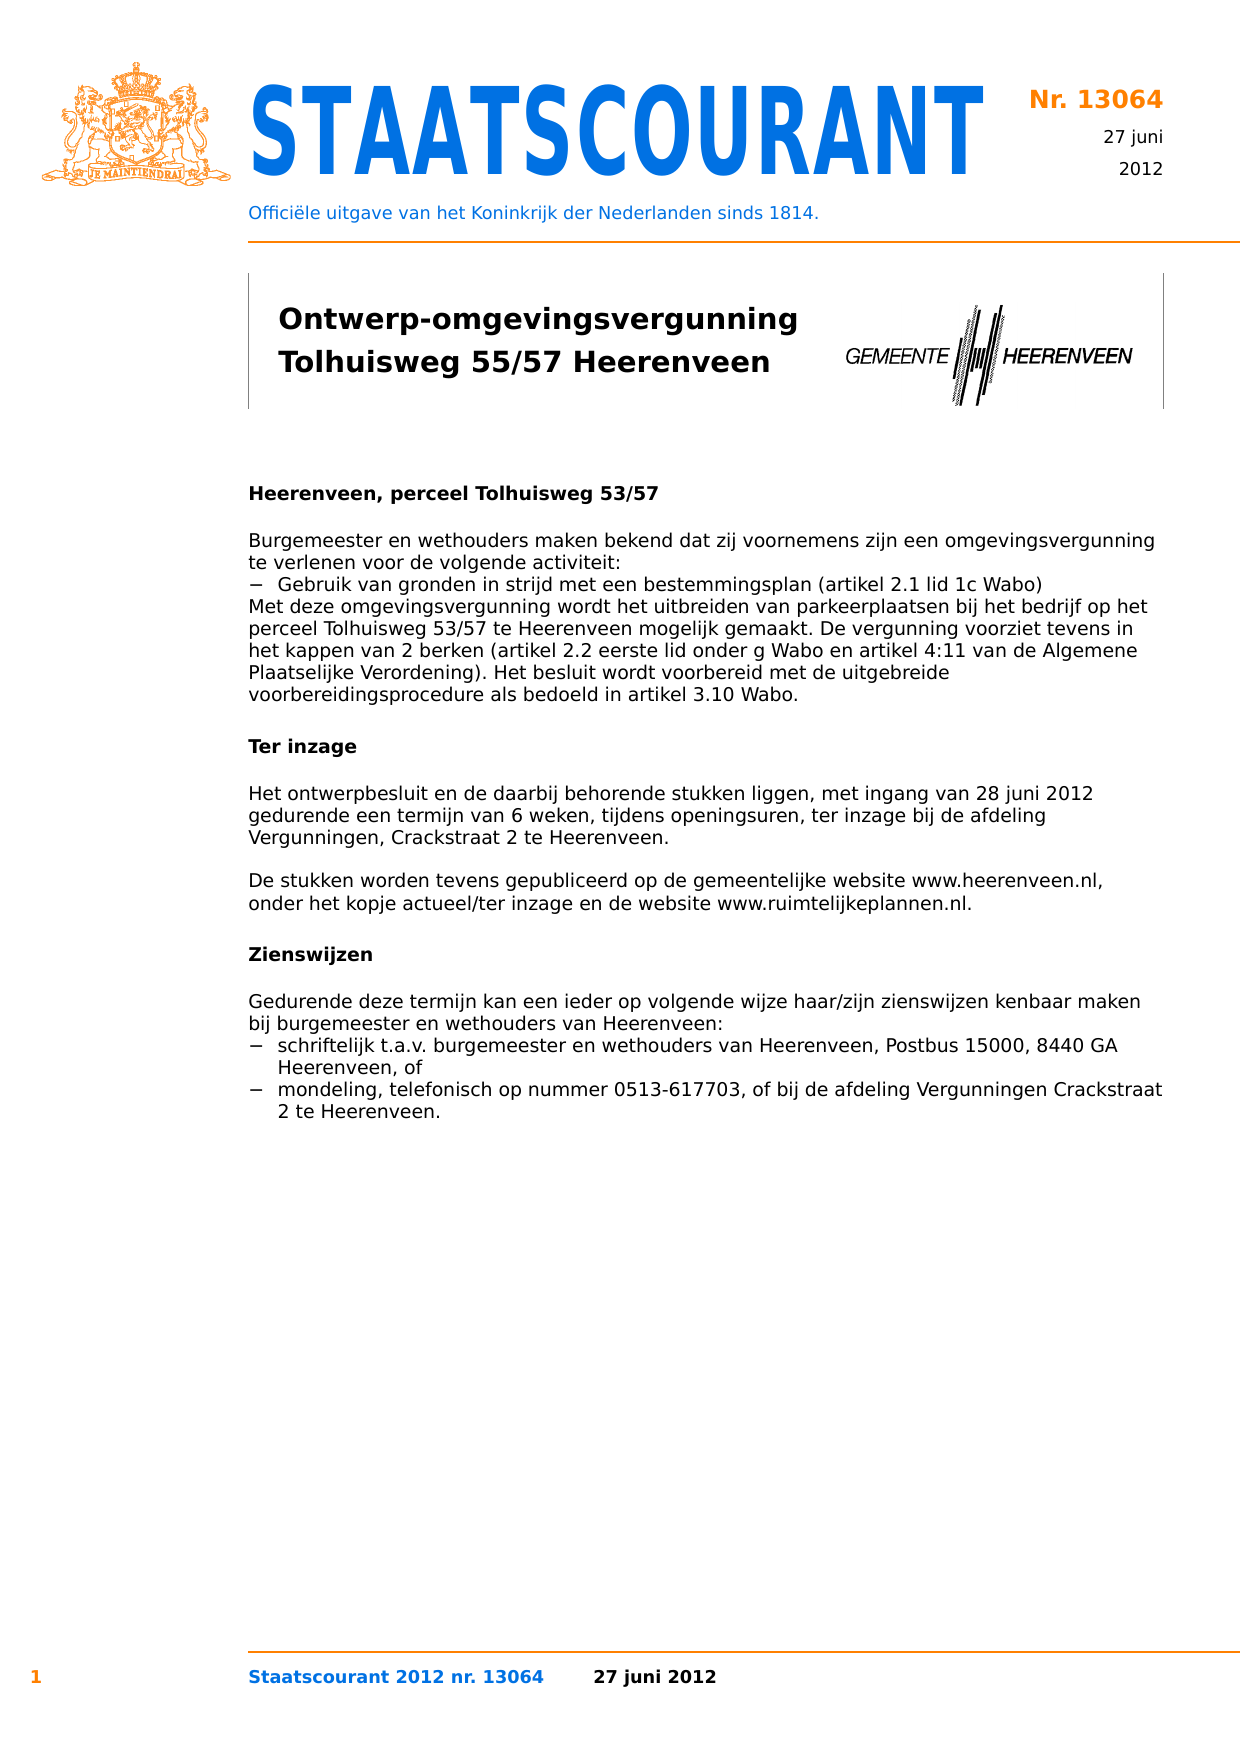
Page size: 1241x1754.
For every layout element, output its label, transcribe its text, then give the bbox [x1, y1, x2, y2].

text Gedurende deze termijn kan een ieder op volgende wijze haar/zijn zienswijzen kenbaar maken bij burgemeester en wethouders van Heerenveen: [248, 991, 1163, 1035]
subtitle Ontwerp-omgevingsvergunning Tolhuisweg 55/57 Heerenveen [249, 273, 1163, 409]
table_cell 27 juni [998, 121, 1240, 153]
picture [844, 302, 1134, 409]
subtitle Ter inzage [248, 736, 1163, 758]
text Burgemeester en wethouders maken bekend dat zij voornemens zijn een omgevingsvergunning te verlenen voor de volgende activiteit: [248, 530, 1163, 574]
table_header [25, 62, 248, 241]
table_cell 2012 [998, 153, 1240, 203]
text − Gebruik van gronden in strijd met een bestemmingsplan (artikel 2.1 lid 1c Wabo) [248, 574, 1163, 596]
subtitle Heerenveen, perceel Tolhuisweg 53/57 [248, 483, 1163, 505]
text − schriftelijk t.a.v. burgemeester en wethouders van Heerenveen, Postbus 15000, 8440 GA Heerenveen, of [248, 1035, 1163, 1079]
subtitle Zienswijzen [248, 944, 1163, 966]
table_cell Officiële uitgave van het Koninkrijk der Nederlanden sinds 1814. [248, 203, 1240, 241]
text Het ontwerpbesluit en de daarbij behorende stukken liggen, met ingang van 28 juni 2012 gedurende een termijn van 6 weken, tijdens openingsuren, ter inzage bij de afdeling Vergunningen, Crackstraat 2 te Heerenveen. [248, 783, 1163, 848]
text − mondeling, telefonisch op nummer 0513-617703, of bij de afdeling Vergunningen Crackstraat 2 te Heerenveen. [248, 1079, 1163, 1123]
text Met deze omgevingsvergunning wordt het uitbreiden van parkeerplaatsen bij het bedrijf op het perceel Tolhuisweg 53/57 te Heerenveen mogelijk gemaakt. De vergunning voorziet tevens in het kappen van 2 berken (artikel 2.2 eerste lid onder g Wabo en artikel 4:11 van de Algemene Plaatselijke Verordening). Het besluit wordt voorbereid met de uitgebreide voorbereidingsprocedure als bedoeld in artikel 3.10 Wabo. [248, 596, 1163, 706]
table_header Nr. 13064 [998, 62, 1240, 121]
table_header STAATSCOURANT [248, 62, 998, 203]
text De stukken worden tevens gepubliceerd op de gemeentelijke website www.heerenveen.nl, onder het kopje actueel/ter inzage en de website www.ruimtelijkeplannen.nl. [248, 870, 1163, 914]
picture [41, 62, 231, 186]
